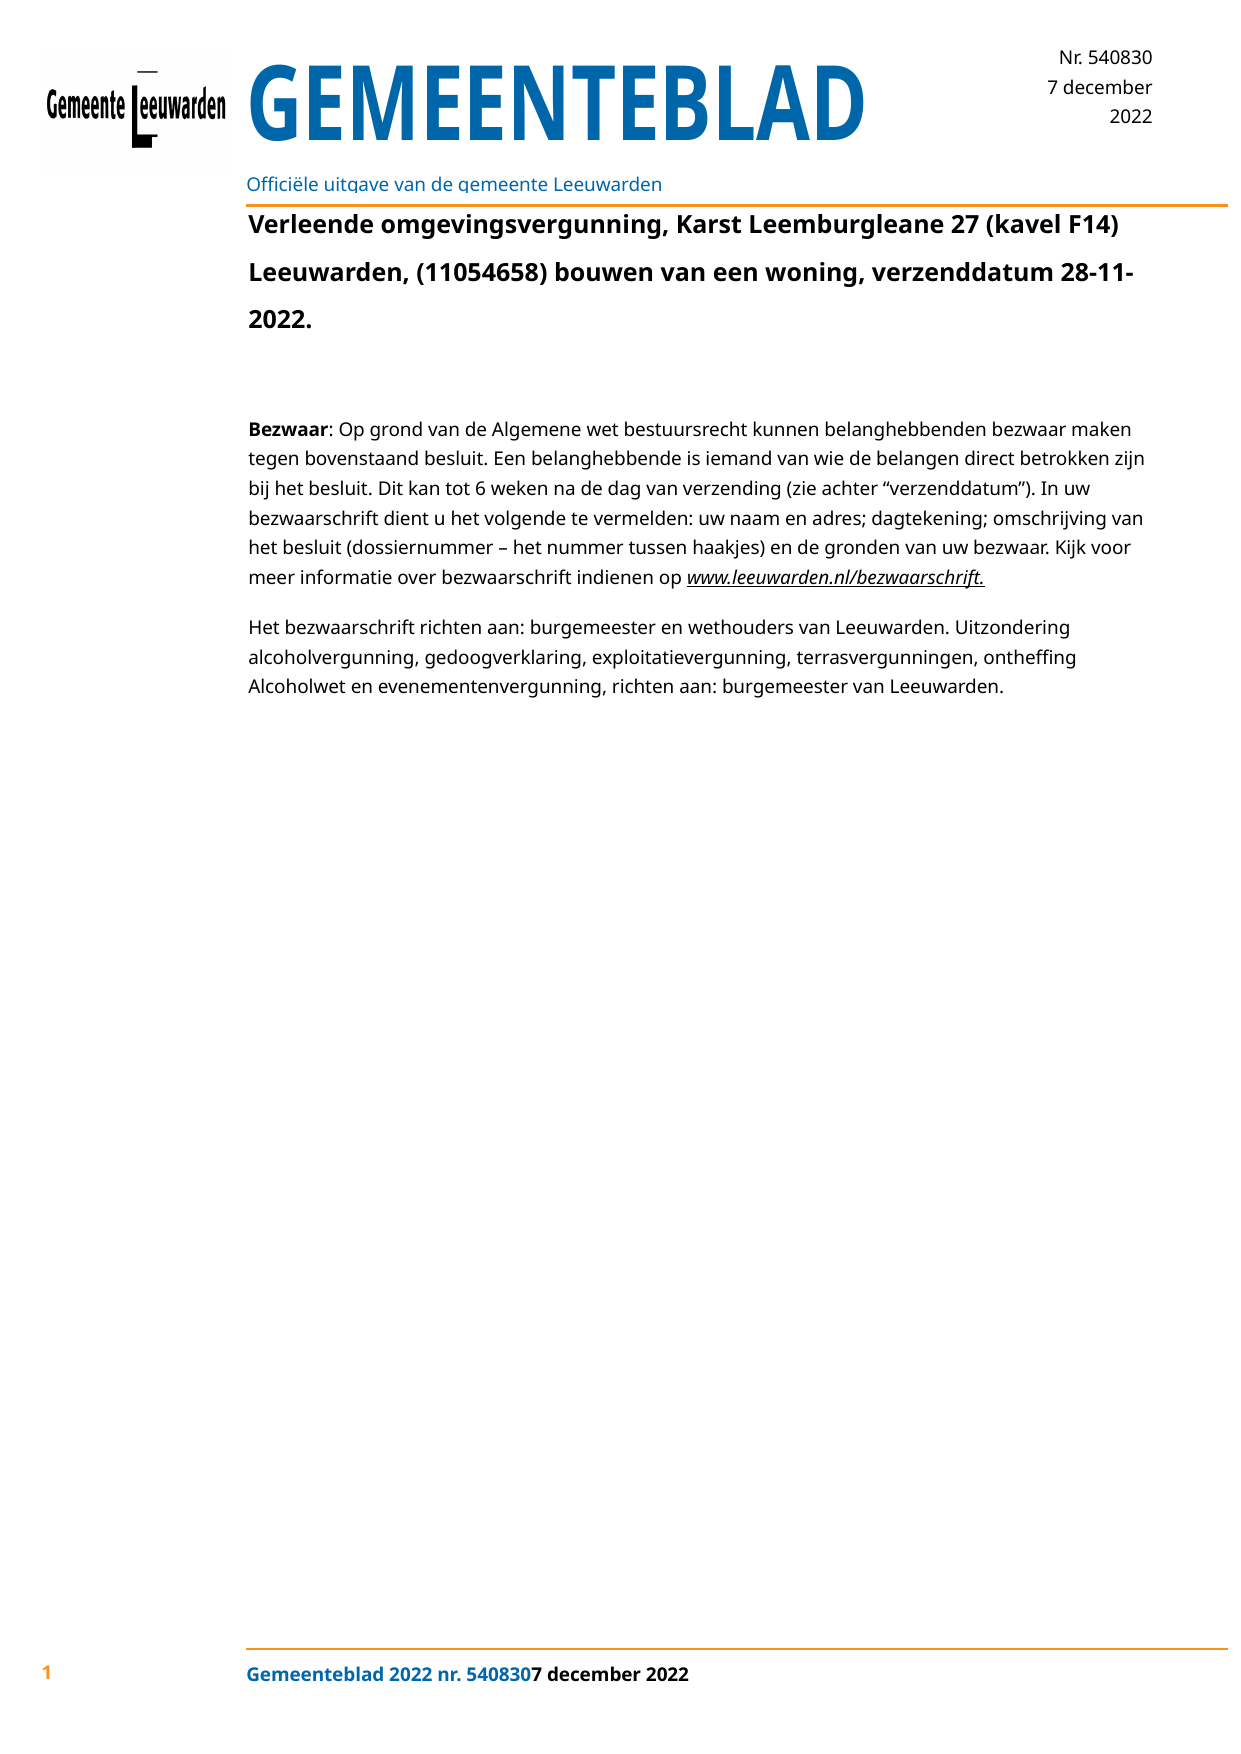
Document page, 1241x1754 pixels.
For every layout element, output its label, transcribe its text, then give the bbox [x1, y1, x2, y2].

text Het bezwaarschrift richten aan: burgemeester en wethouders van Leeuwarden. Uitzondering alcoholvergunning, gedoogverklaring, exploitatievergunning, terrasvergunningen, ontheffing Alcoholwet en evenementenvergunning, richten aan: burgemeester van Leeuwarden. [248, 614, 1152, 699]
text Verleende omgevingsvergunning, Karst Leemburgleane 27 (kavel F14) Leeuwarden, (11054658) bouwen van een woning, verzenddatum 28-11-2022. [248, 207, 1152, 336]
picture [41, 47, 231, 172]
text Bezwaar: Op grond van de Algemene wet bestuursrecht kunnen belanghebbenden bezwaar maken tegen bovenstaand besluit. Een belanghebbende is iemand van wie de belangen direct betrokken zijn bij het besluit. Dit kan tot 6 weken na de dag van verzending (zie achter “verzenddatum”). In uw bezwaarschrift dient u het volgende te vermelden: uw naam en adres; dagtekening; omschrijving van het besluit (dossiernummer – het nummer tussen haakjes) en de gronden van uw bezwaar. Kijk voor meer informatie over bezwaarschrift indienen op www.leeuwarden.nl/bezwaarschrift. [248, 416, 1152, 589]
